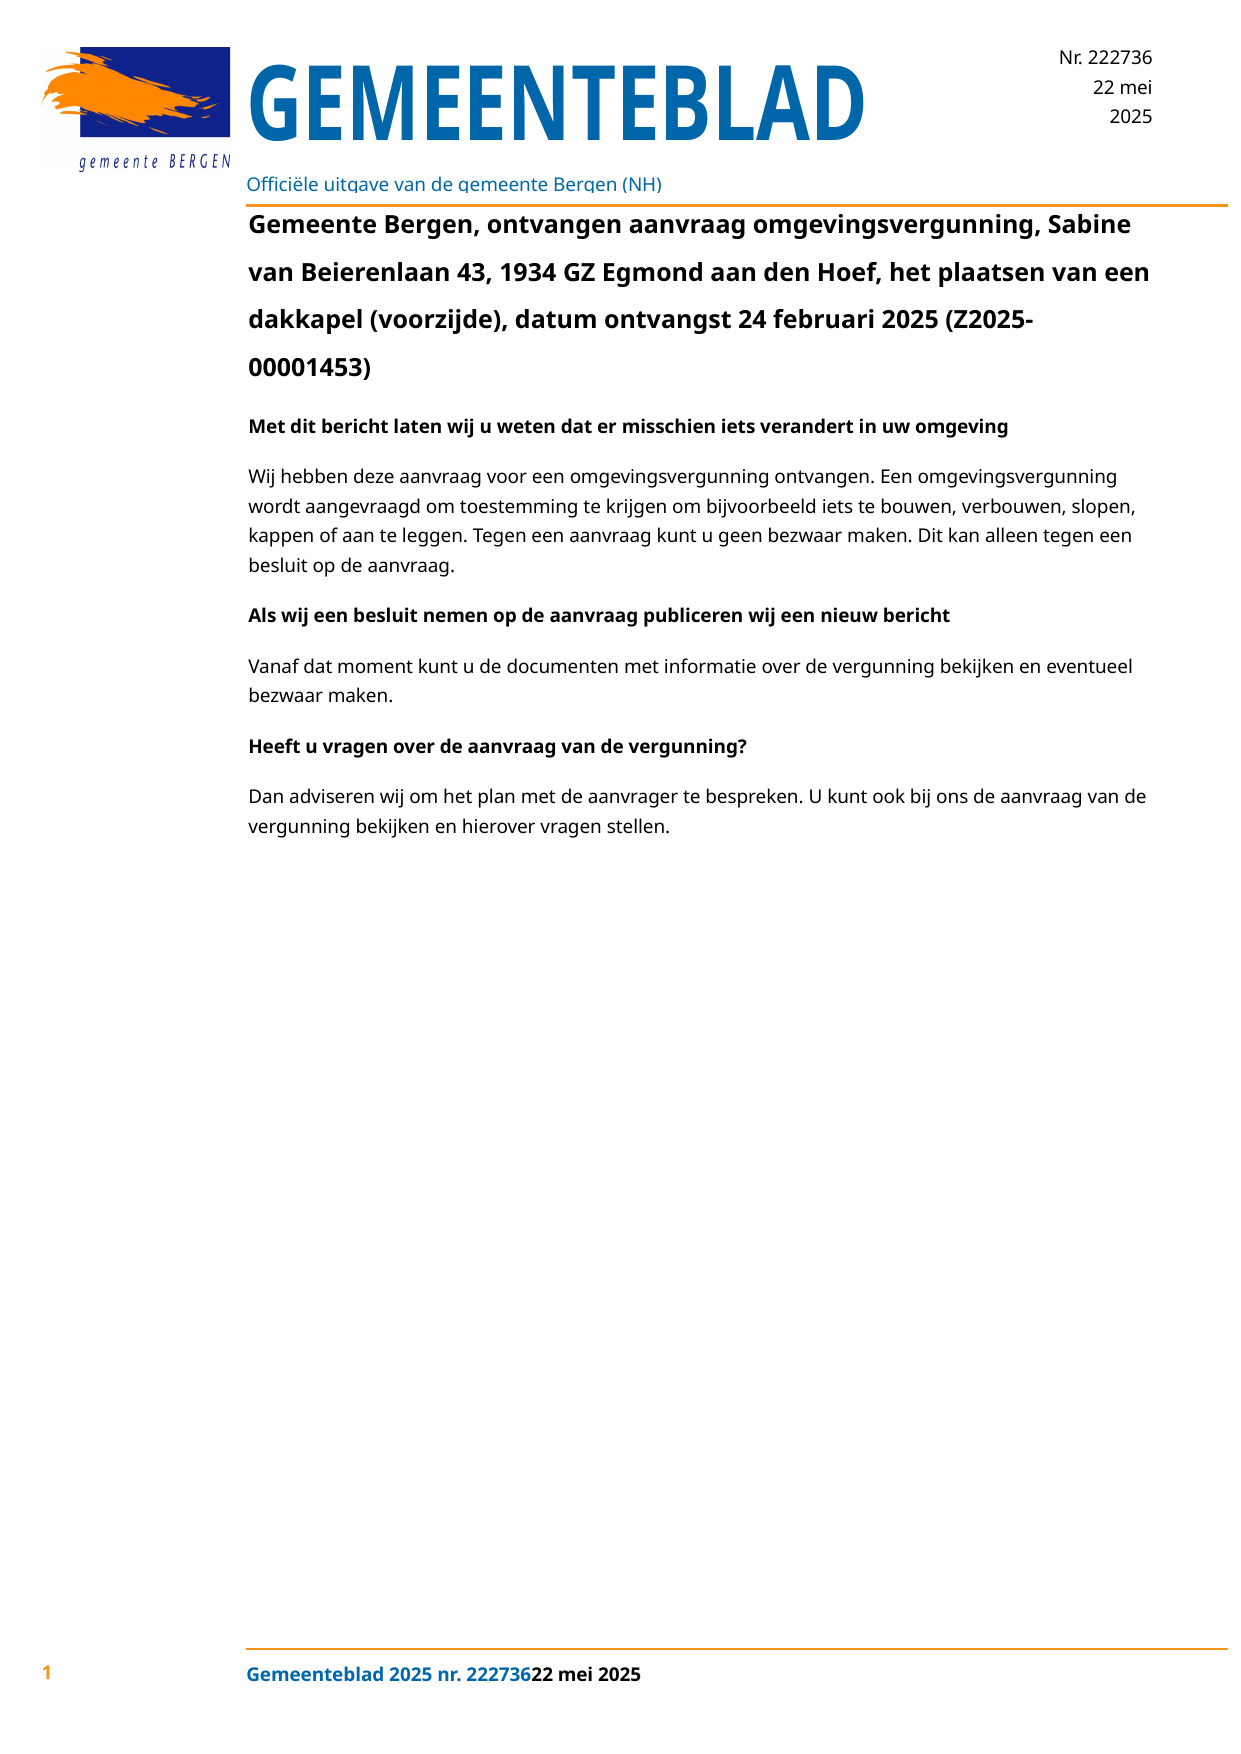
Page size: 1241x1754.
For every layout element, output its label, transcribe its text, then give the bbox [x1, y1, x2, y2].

text Met dit bericht laten wij u weten dat er misschien iets verandert in uw omgeving [248, 413, 1152, 439]
text Als wij een besluit nemen op de aanvraag publiceren wij een nieuw bericht [248, 603, 1152, 628]
text Dan adviseren wij om het plan met de aanvrager te bespreken. U kunt ook bij ons de aanvraag van de vergunning bekijken en hierover vragen stellen. [248, 783, 1152, 839]
text Vanaf dat moment kunt u de documenten met informatie over de vergunning bekijken en eventueel bezwaar maken. [248, 653, 1152, 708]
text Heeft u vragen over de aanvraag van de vergunning? [248, 733, 1152, 759]
picture [41, 47, 231, 172]
text Gemeente Bergen, ontvangen aanvraag omgevingsvergunning, Sabine van Beierenlaan 43, 1934 GZ Egmond aan den Hoef, het plaatsen van een dakkapel (voorzijde), datum ontvangst 24 februari 2025 (Z2025-00001453) [248, 207, 1152, 384]
text Wij hebben deze aanvraag voor een omgevingsvergunning ontvangen. Een omgevingsvergunning wordt aangevraagd om toestemming te krijgen om bijvoorbeeld iets te bouwen, verbouwen, slopen, kappen of aan te leggen. Tegen een aanvraag kunt u geen bezwaar maken. Dit kan alleen tegen een besluit op de aanvraag. [248, 463, 1152, 578]
